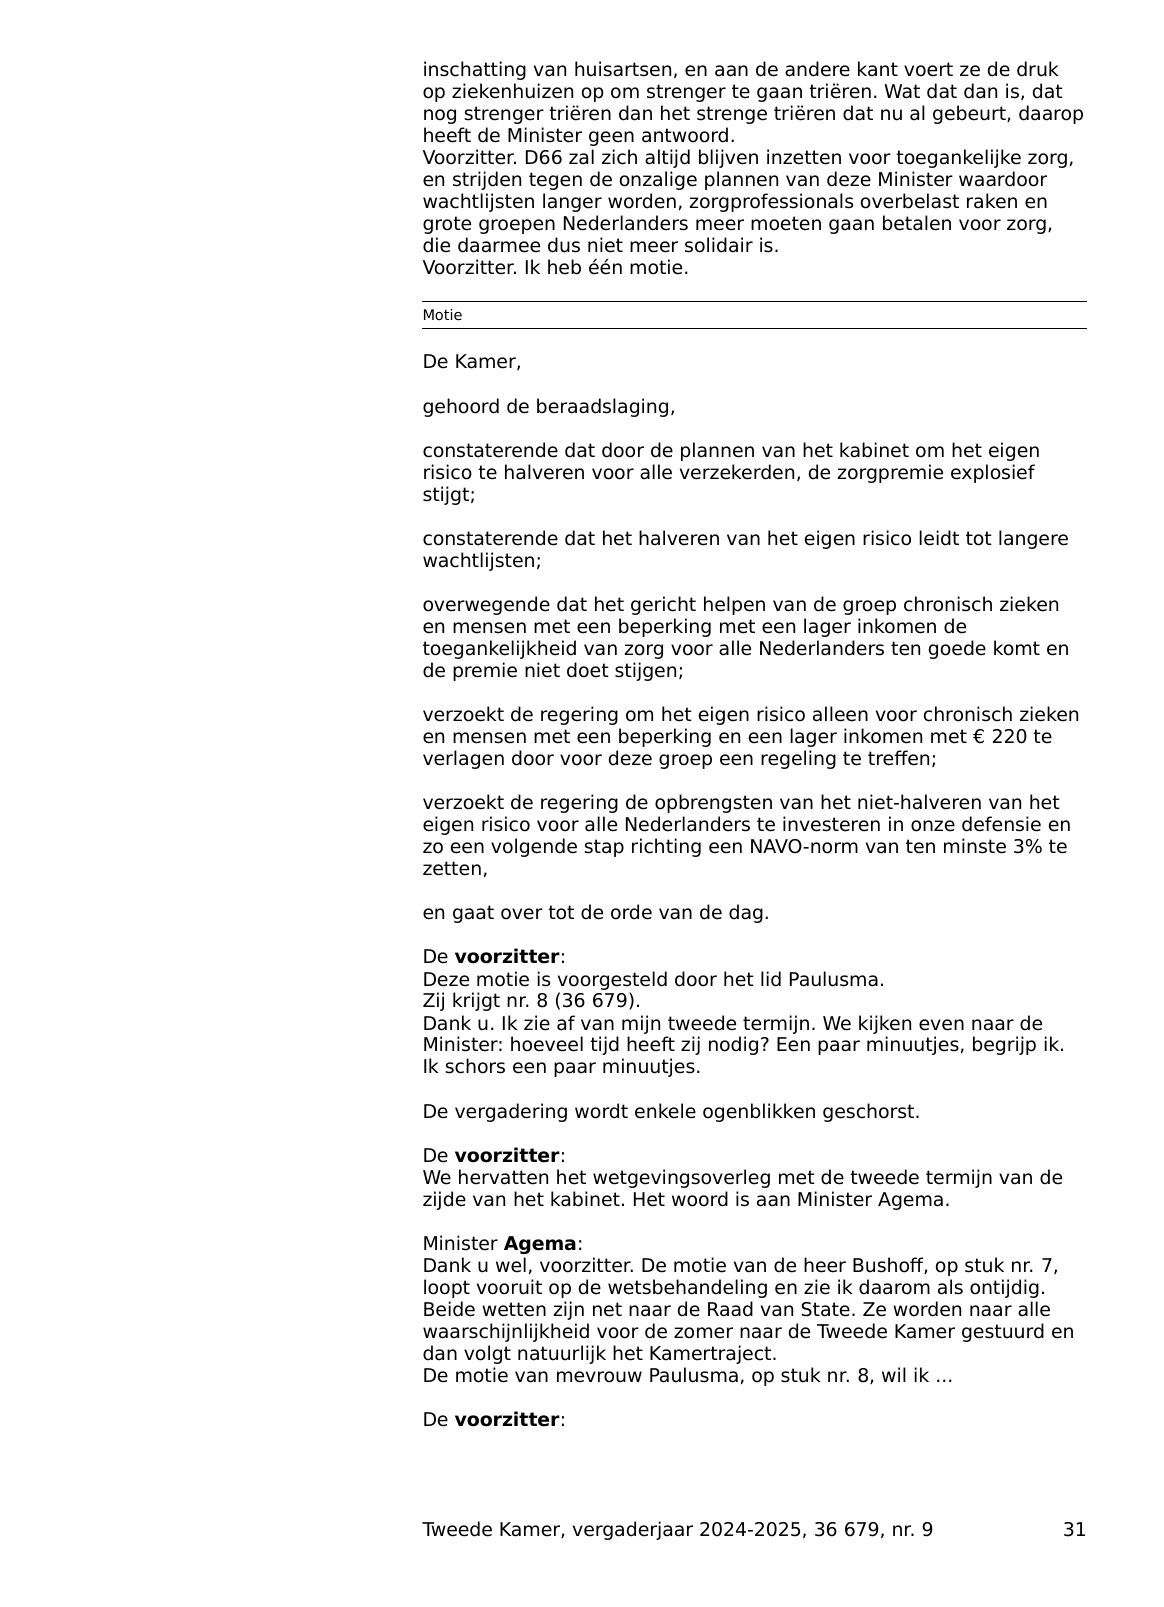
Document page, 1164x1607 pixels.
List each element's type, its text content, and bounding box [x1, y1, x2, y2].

text Dank u. Ik zie af van mijn tweede termijn. We kijken even naar de Minister: hoeveel tijd heeft zij nodig? Een paar minuutjes, begrijp ik. Ik schors een paar minuutjes. [422, 1012, 1087, 1078]
text Voorzitter. Ik heb één motie. [422, 257, 1087, 279]
text We hervatten het wetgevingsoverleg met de tweede termijn van de zijde van het kabinet. Het woord is aan Minister Agema. [422, 1167, 1087, 1211]
text Dank u wel, voorzitter. De motie van de heer Bushoff, op stuk nr. 7, loopt vooruit op de wetsbehandeling en zie ik daarom als ontijdig. Beide wetten zijn net naar de Raad van State. Ze worden naar alle waarschijnlijkheid voor de zomer naar de Tweede Kamer gestuurd en dan volgt natuurlijk het Kamertraject. [422, 1255, 1087, 1365]
text verzoekt de regering de opbrengsten van het niet-halveren van het eigen risico voor alle Nederlanders te investeren in onze defensie en zo een volgende stap richting een NAVO-norm van ten minste 3% te zetten, [422, 792, 1087, 880]
text De vergadering wordt enkele ogenblikken geschorst. [422, 1101, 1087, 1122]
text De voorzitter: [422, 1145, 1087, 1167]
text Voorzitter. D66 zal zich altijd blijven inzetten voor toegankelijke zorg, en strijden tegen de onzalige plannen van deze Minister waardoor wachtlijsten langer worden, zorgprofessionals overbelast raken en grote groepen Nederlanders meer moeten gaan betalen voor zorg, die daarmee dus niet meer solidair is. [422, 147, 1087, 257]
text gehoord de beraadslaging, [422, 396, 1087, 417]
text Minister Agema: [422, 1233, 1087, 1255]
text constaterende dat door de plannen van het kabinet om het eigen risico te halveren voor alle verzekerden, de zorgpremie explosief stijgt; [422, 440, 1087, 506]
text Zij krijgt nr. 8 (36 679). [422, 990, 1087, 1012]
text inschatting van huisartsen, en aan de andere kant voert ze de druk op ziekenhuizen op om strenger te gaan triëren. Wat dat dan is, dat nog strenger triëren dan het strenge triëren dat nu al gebeurt, daarop heeft de Minister geen antwoord. [422, 59, 1087, 147]
table_header Motie [422, 302, 1087, 328]
text verzoekt de regering om het eigen risico alleen voor chronisch zieken en mensen met een beperking en een lager inkomen met € 220 te verlagen door voor deze groep een regeling te treffen; [422, 704, 1087, 770]
text De motie van mevrouw Paulusma, op stuk nr. 8, wil ik ... [422, 1365, 1087, 1387]
text constaterende dat het halveren van het eigen risico leidt tot langere wachtlijsten; [422, 528, 1087, 572]
text De voorzitter: [422, 1409, 1087, 1431]
text De voorzitter: [422, 946, 1087, 968]
text Deze motie is voorgesteld door het lid Paulusma. [422, 968, 1087, 990]
text De Kamer, [422, 351, 1087, 373]
text en gaat over tot de orde van de dag. [422, 902, 1087, 924]
text overwegende dat het gericht helpen van de groep chronisch zieken en mensen met een beperking met een lager inkomen de toegankelijkheid van zorg voor alle Nederlanders ten goede komt en de premie niet doet stijgen; [422, 594, 1087, 682]
